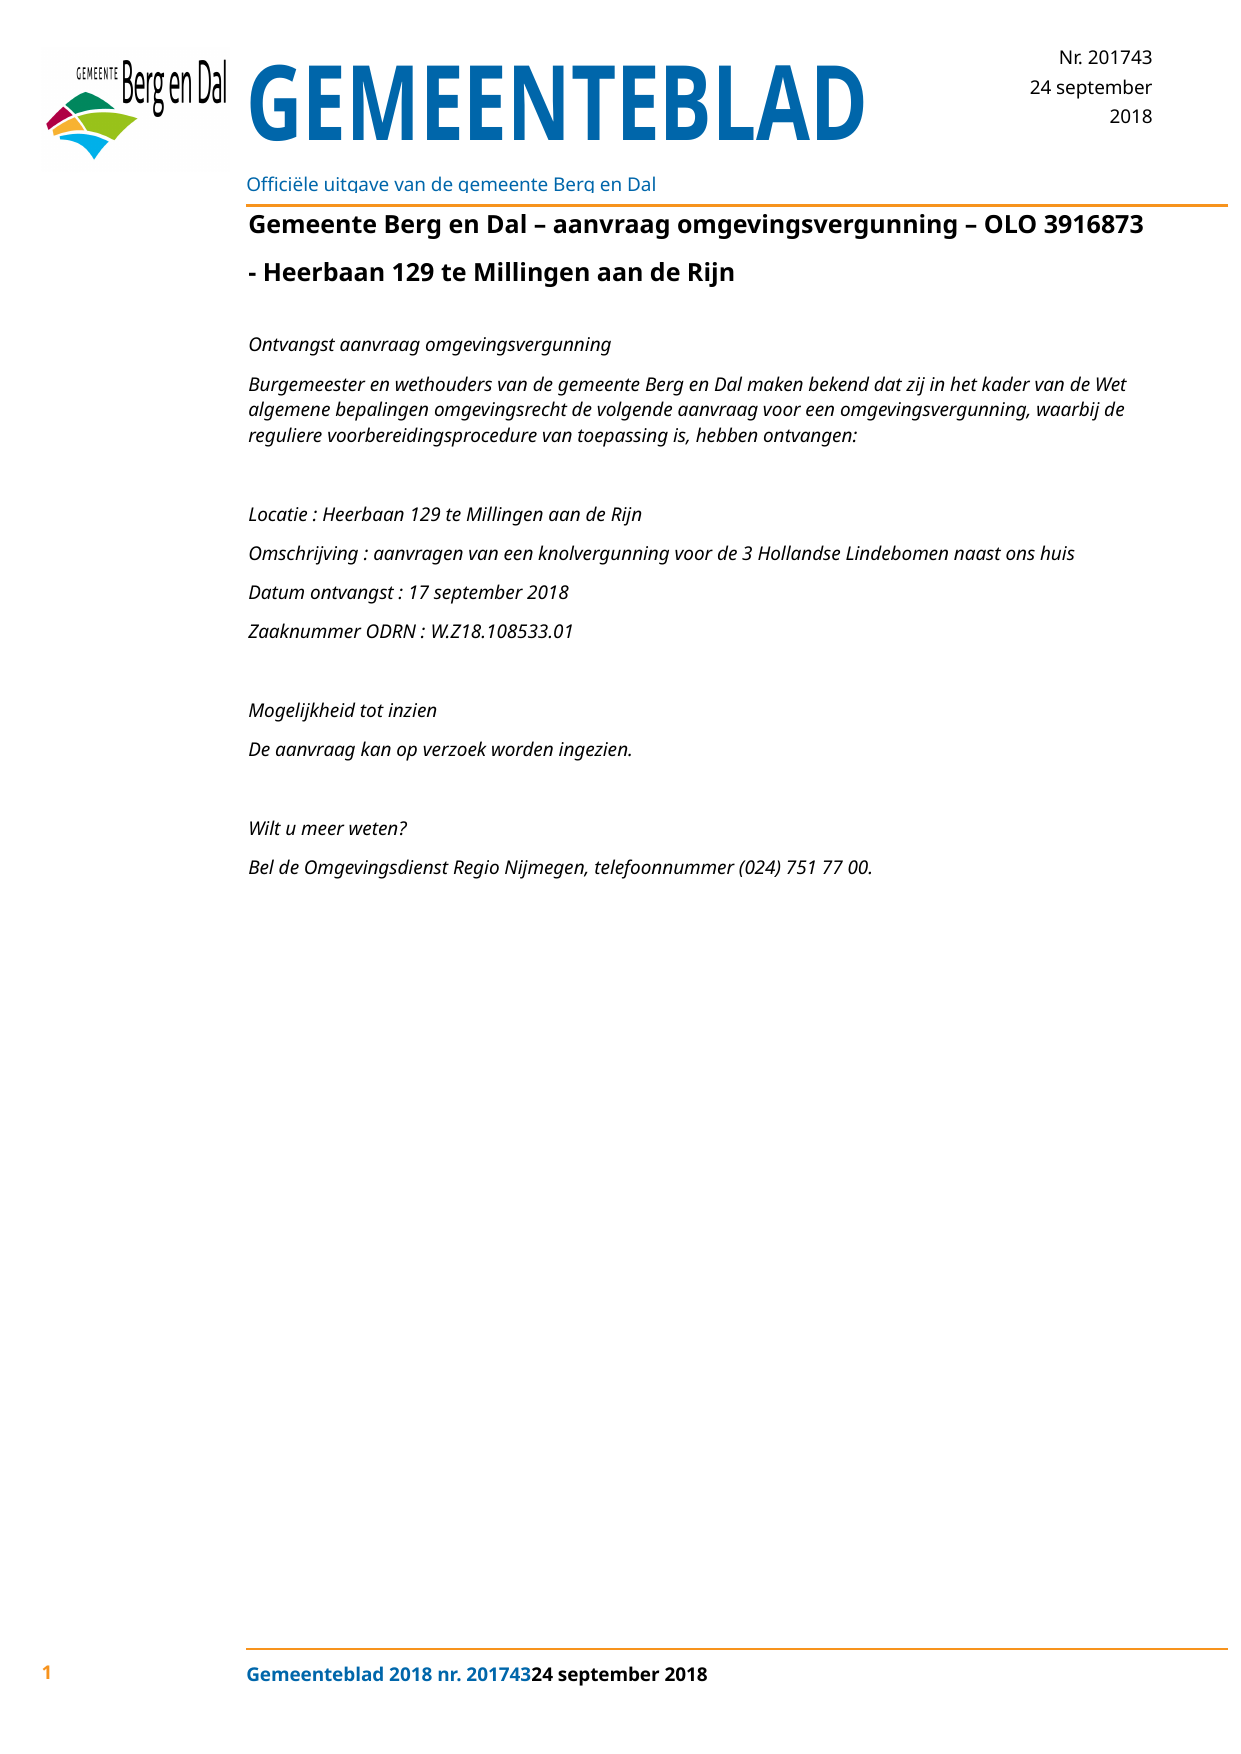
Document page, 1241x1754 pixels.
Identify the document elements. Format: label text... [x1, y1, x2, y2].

text Burgemeester en wethouders van de gemeente Berg en Dal maken bekend dat zij in het kader van de Wet algemene bepalingen omgevingsrecht de volgende aanvraag voor een omgevingsvergunning, waarbij de reguliere voorbereidingsprocedure van toepassing is, hebben ontvangen: [248, 371, 1152, 448]
text Locatie : Heerbaan 129 te Millingen aan de Rijn [248, 501, 1152, 526]
text De aanvraag kan op verzoek worden ingezien. [248, 736, 1152, 762]
text Bel de Omgevingsdienst Regio Nijmegen, telefoonnummer (024) 751 77 00. [248, 854, 1152, 880]
text Datum ontvangst : 17 september 2018 [248, 579, 1152, 605]
text Wilt u meer weten? [248, 815, 1152, 841]
text Ontvangst aanvraag omgevingsvergunning [248, 331, 1152, 357]
text Gemeente Berg en Dal – aanvraag omgevingsvergunning – OLO 3916873 - Heerbaan 129 te Millingen aan de Rijn [248, 207, 1152, 288]
picture [41, 47, 231, 172]
text Zaaknummer ODRN : W.Z18.108533.01 [248, 618, 1152, 644]
text Omschrijving : aanvragen van een knolvergunning voor de 3 Hollandse Lindebomen naast ons huis [248, 540, 1152, 566]
text Mogelijkheid tot inzien [248, 697, 1152, 723]
